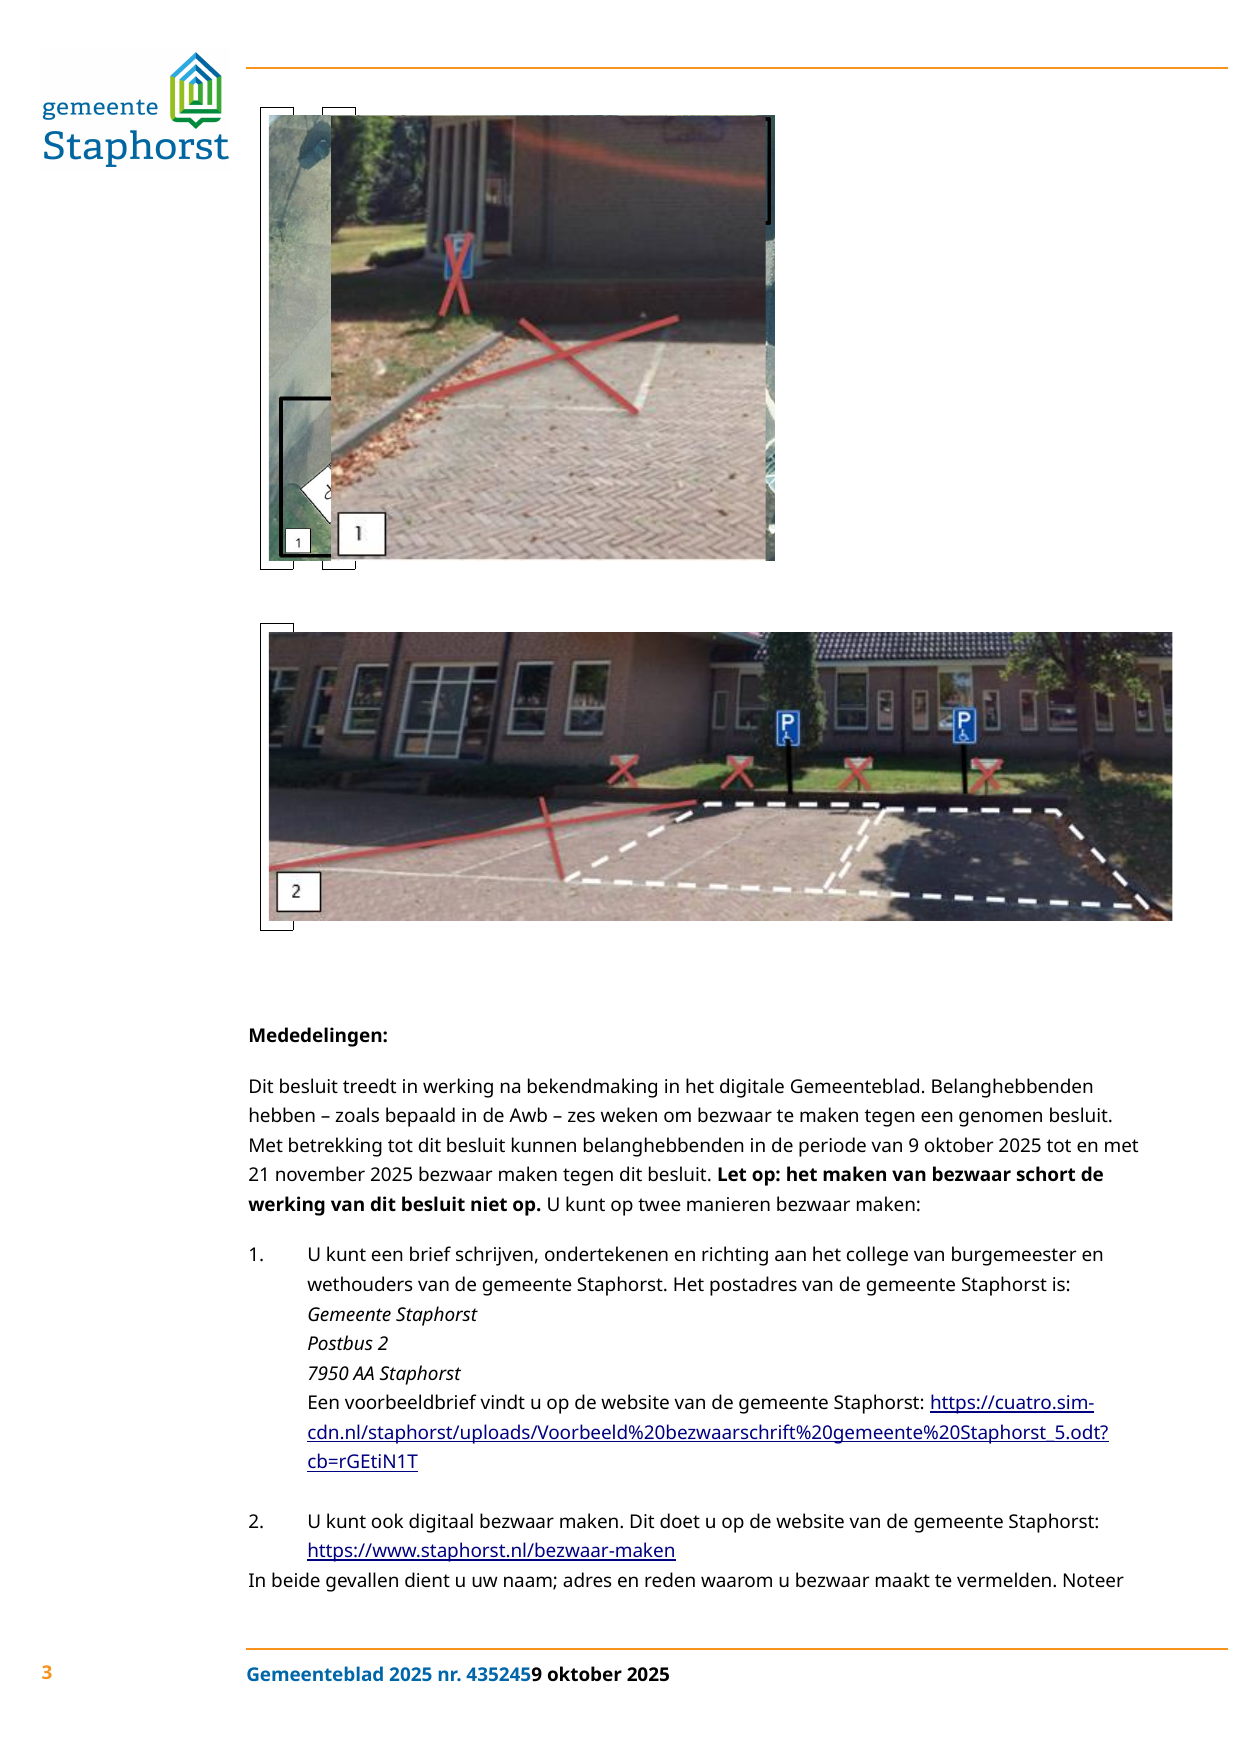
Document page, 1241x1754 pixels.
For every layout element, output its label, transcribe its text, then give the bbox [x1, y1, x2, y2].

text Dit besluit treedt in werking na bekendmaking in het digitale Gemeenteblad. Belanghebbenden hebben – zoals bepaald in de Awb – zes weken om bezwaar te maken tegen een genomen besluit. Met betrekking tot dit besluit kunnen belanghebbenden in de periode van 9 oktober 2025 tot en met 21 november 2025 bezwaar maken tegen dit besluit. Let op: het maken van bezwaar schort de werking van dit besluit niet op. U kunt op twee manieren bezwaar maken: [248, 1073, 1152, 1217]
list 7950 AA Staphorst [248, 1360, 1152, 1386]
picture [268, 632, 1173, 921]
list Gemeente Staphorst [248, 1301, 1152, 1327]
picture [268, 115, 775, 561]
text In beide gevallen dient u uw naam; adres en reden waarom u bezwaar maakt te vermelden. Noteer [248, 1567, 1152, 1593]
list Een voorbeeldbrief vindt u op de website van de gemeente Staphorst: https://cuatro.sim-cdn.nl/staphorst/uploads/Voorbeeld%20bezwaarschrift%20gemeente%20Staphorst_5.odt?cb=rGEtiN1T [248, 1389, 1152, 1474]
picture [41, 47, 231, 172]
list U kunt een brief schrijven, ondertekenen en richting aan het college van burgemeester en wethouders van de gemeente Staphorst. Het postadres van de gemeente Staphorst is: [248, 1242, 1152, 1297]
text Mededelingen: [248, 1022, 1152, 1048]
list U kunt ook digitaal bezwaar maken. Dit doet u op de website van de gemeente Staphorst: https://www.staphorst.nl/bezwaar-maken [248, 1508, 1152, 1563]
list Postbus 2 [248, 1330, 1152, 1356]
